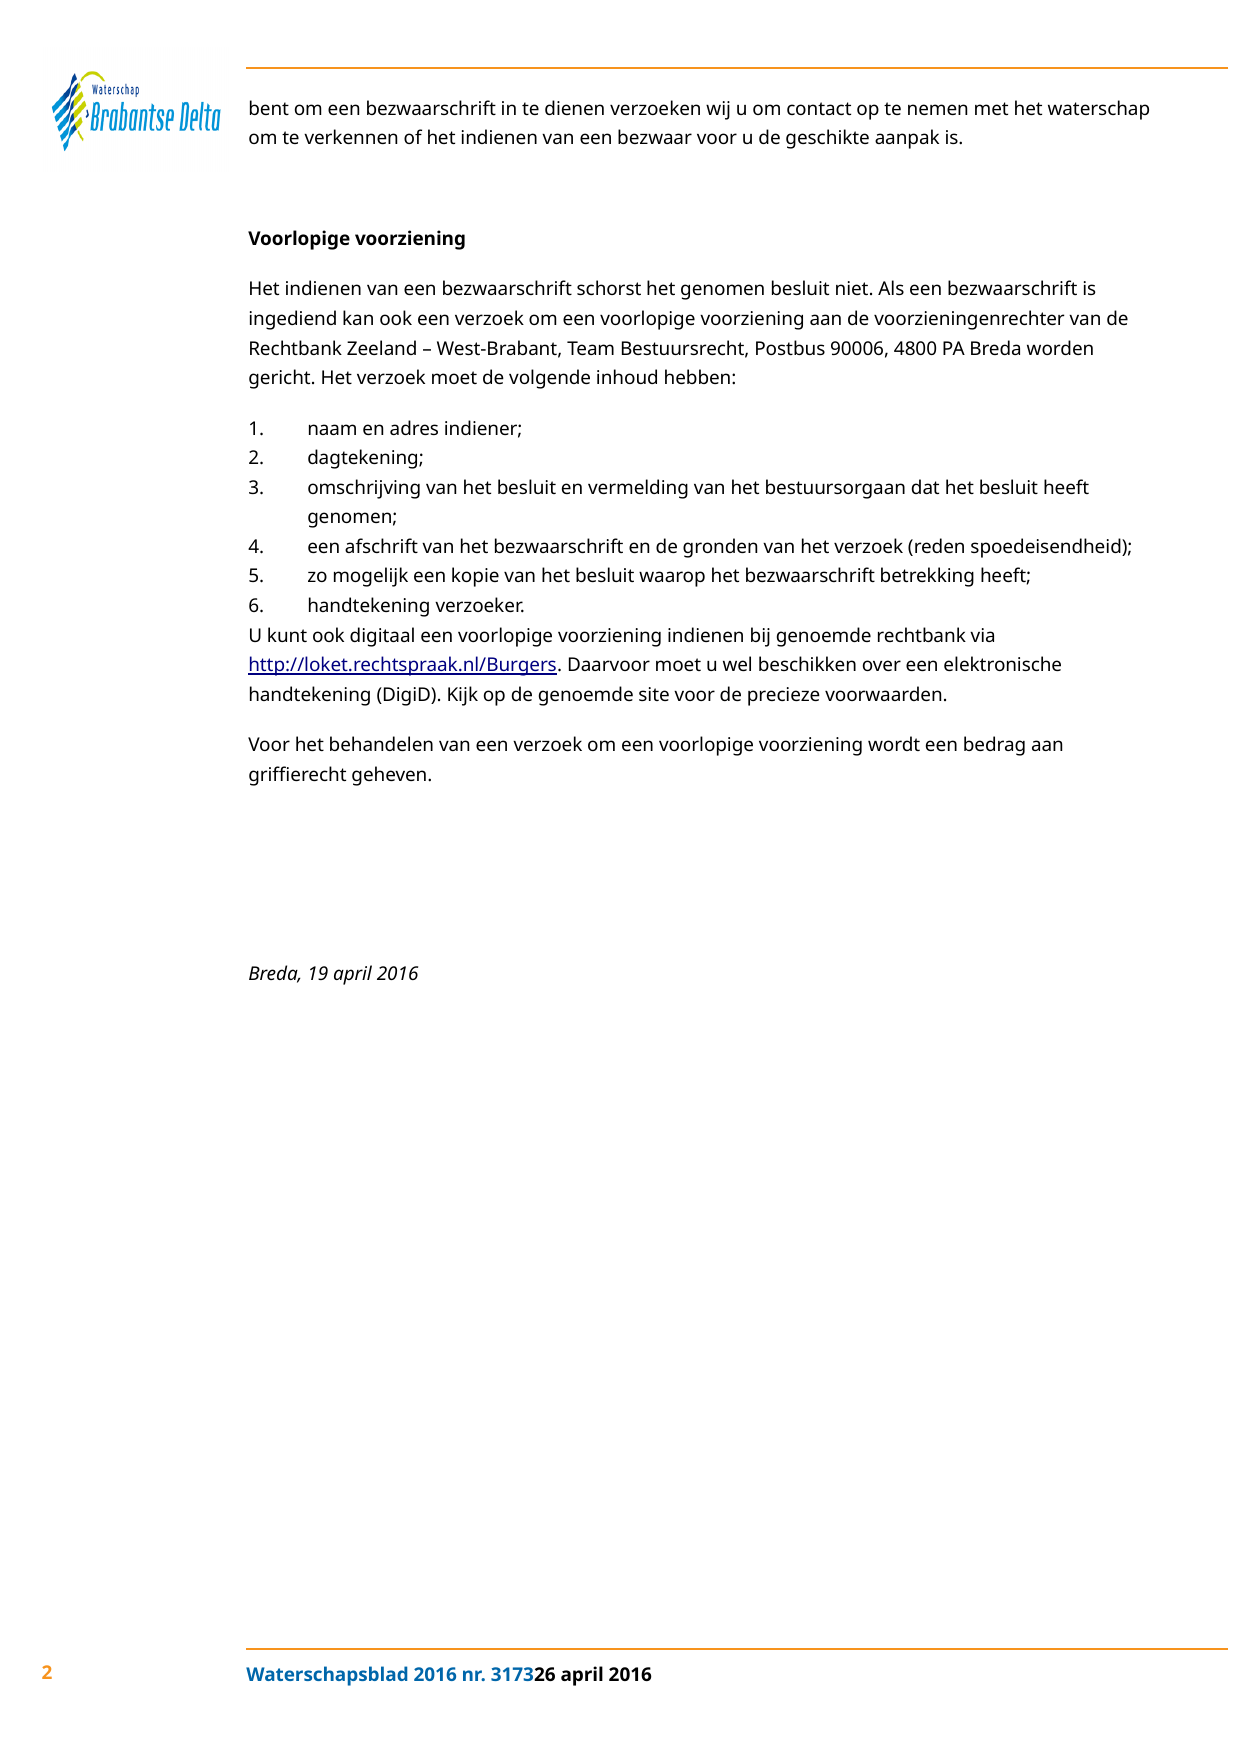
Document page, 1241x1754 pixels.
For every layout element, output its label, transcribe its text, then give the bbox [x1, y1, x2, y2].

picture [41, 47, 231, 172]
text Voor het behandelen van een verzoek om een voorlopige voorziening wordt een bedrag aan griffierecht geheven. [248, 731, 1152, 787]
text bent om een bezwaarschrift in te dienen verzoeken wij u om contact op te nemen met het waterschap om te verkennen of het indienen van een bezwaar voor u de geschikte aanpak is. [248, 95, 1152, 150]
list een afschrift van het bezwaarschrift en de gronden van het verzoek (reden spoedeisendheid); [248, 533, 1152, 559]
list zo mogelijk een kopie van het besluit waarop het bezwaarschrift betrekking heeft; [248, 563, 1152, 588]
text Voorlopige voorziening [248, 225, 1152, 251]
text U kunt ook digitaal een voorlopige voorziening indienen bij genoemde rechtbank via http://loket.rechtspraak.nl/Burgers. Daarvoor moet u wel beschikken over een elektronische handtekening (DigiD). Kijk op de genoemde site voor de precieze voorwaarden. [248, 622, 1152, 707]
list naam en adres indiener; [248, 415, 1152, 441]
text Breda, 19 april 2016 [248, 960, 1152, 986]
text Het indienen van een bezwaarschrift schorst het genomen besluit niet. Als een bezwaarschrift is ingediend kan ook een verzoek om een voorlopige voorziening aan de voorzieningenrechter van de Rechtbank Zeeland – West-Brabant, Team Bestuursrecht, Postbus 90006, 4800 PA Breda worden gericht. Het verzoek moet de volgende inhoud hebben: [248, 276, 1152, 390]
list dagtekening; [248, 444, 1152, 470]
list handtekening verzoeker. [248, 592, 1152, 618]
list omschrijving van het besluit en vermelding van het bestuursorgaan dat het besluit heeft genomen; [248, 474, 1152, 529]
